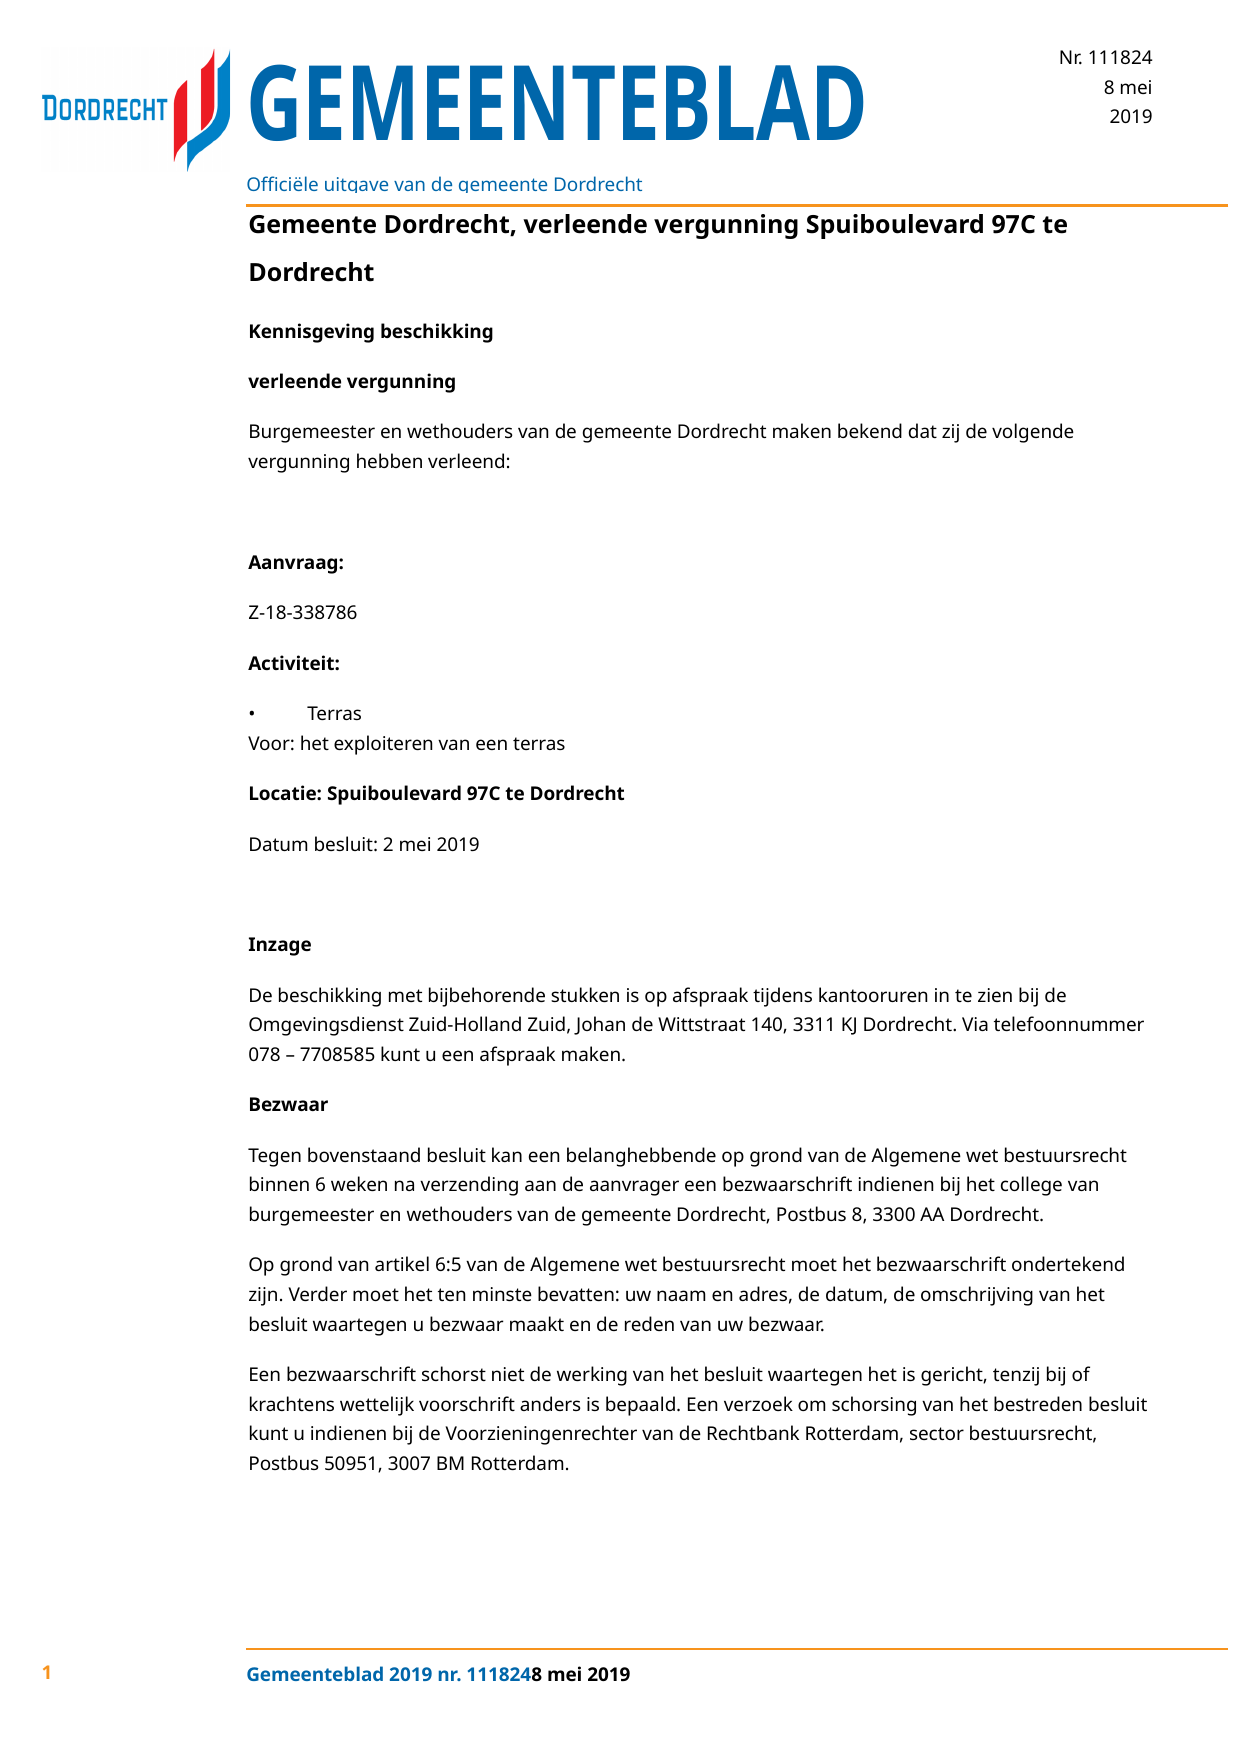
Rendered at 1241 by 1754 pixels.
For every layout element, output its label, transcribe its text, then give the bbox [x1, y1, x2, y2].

picture [41, 47, 231, 172]
text Aanvraag: [248, 549, 1152, 575]
text Op grond van artikel 6:5 van de Algemene wet bestuursrecht moet het bezwaarschrift ondertekend zijn. Verder moet het ten minste bevatten: uw naam en adres, de datum, de omschrijving van het besluit waartegen u bezwaar maakt en de reden van uw bezwaar. [248, 1252, 1152, 1337]
text Voor: het exploiteren van een terras [248, 730, 1152, 756]
text Burgemeester en wethouders van de gemeente Dordrecht maken bekend dat zij de volgende vergunning hebben verleend: [248, 419, 1152, 474]
text verleende vergunning [248, 368, 1152, 394]
text Een bezwaarschrift schorst niet de werking van het besluit waartegen het is gericht, tenzij bij of krachtens wettelijk voorschrift anders is bepaald. Een verzoek om schorsing van het bestreden besluit kunt u indienen bij de Voorzieningenrechter van de Rechtbank Rotterdam, sector bestuursrecht, Postbus 50951, 3007 BM Rotterdam. [248, 1361, 1152, 1476]
text Bezwaar [248, 1092, 1152, 1117]
text Gemeente Dordrecht, verleende vergunning Spuiboulevard 97C te Dordrecht [248, 207, 1152, 288]
text Locatie: Spuiboulevard 97C te Dordrecht [248, 780, 1152, 806]
text De beschikking met bijbehorende stukken is op afspraak tijdens kantooruren in te zien bij de Omgevingsdienst Zuid-Holland Zuid, Johan de Wittstraat 140, 3311 KJ Dordrecht. Via telefoonnummer 078 – 7708585 kunt u een afspraak maken. [248, 982, 1152, 1067]
text Tegen bovenstaand besluit kan een belanghebbende op grond van de Algemene wet bestuursrecht binnen 6 weken na verzending aan de aanvrager een bezwaarschrift indienen bij het college van burgemeester en wethouders van de gemeente Dordrecht, Postbus 8, 3300 AA Dordrecht. [248, 1142, 1152, 1227]
text Inzage [248, 932, 1152, 957]
text Activiteit: [248, 650, 1152, 676]
list Terras [248, 700, 1152, 726]
text Z-18-338786 [248, 599, 1152, 625]
text Kennisgeving beschikking [248, 318, 1152, 344]
text Datum besluit: 2 mei 2019 [248, 831, 1152, 857]
